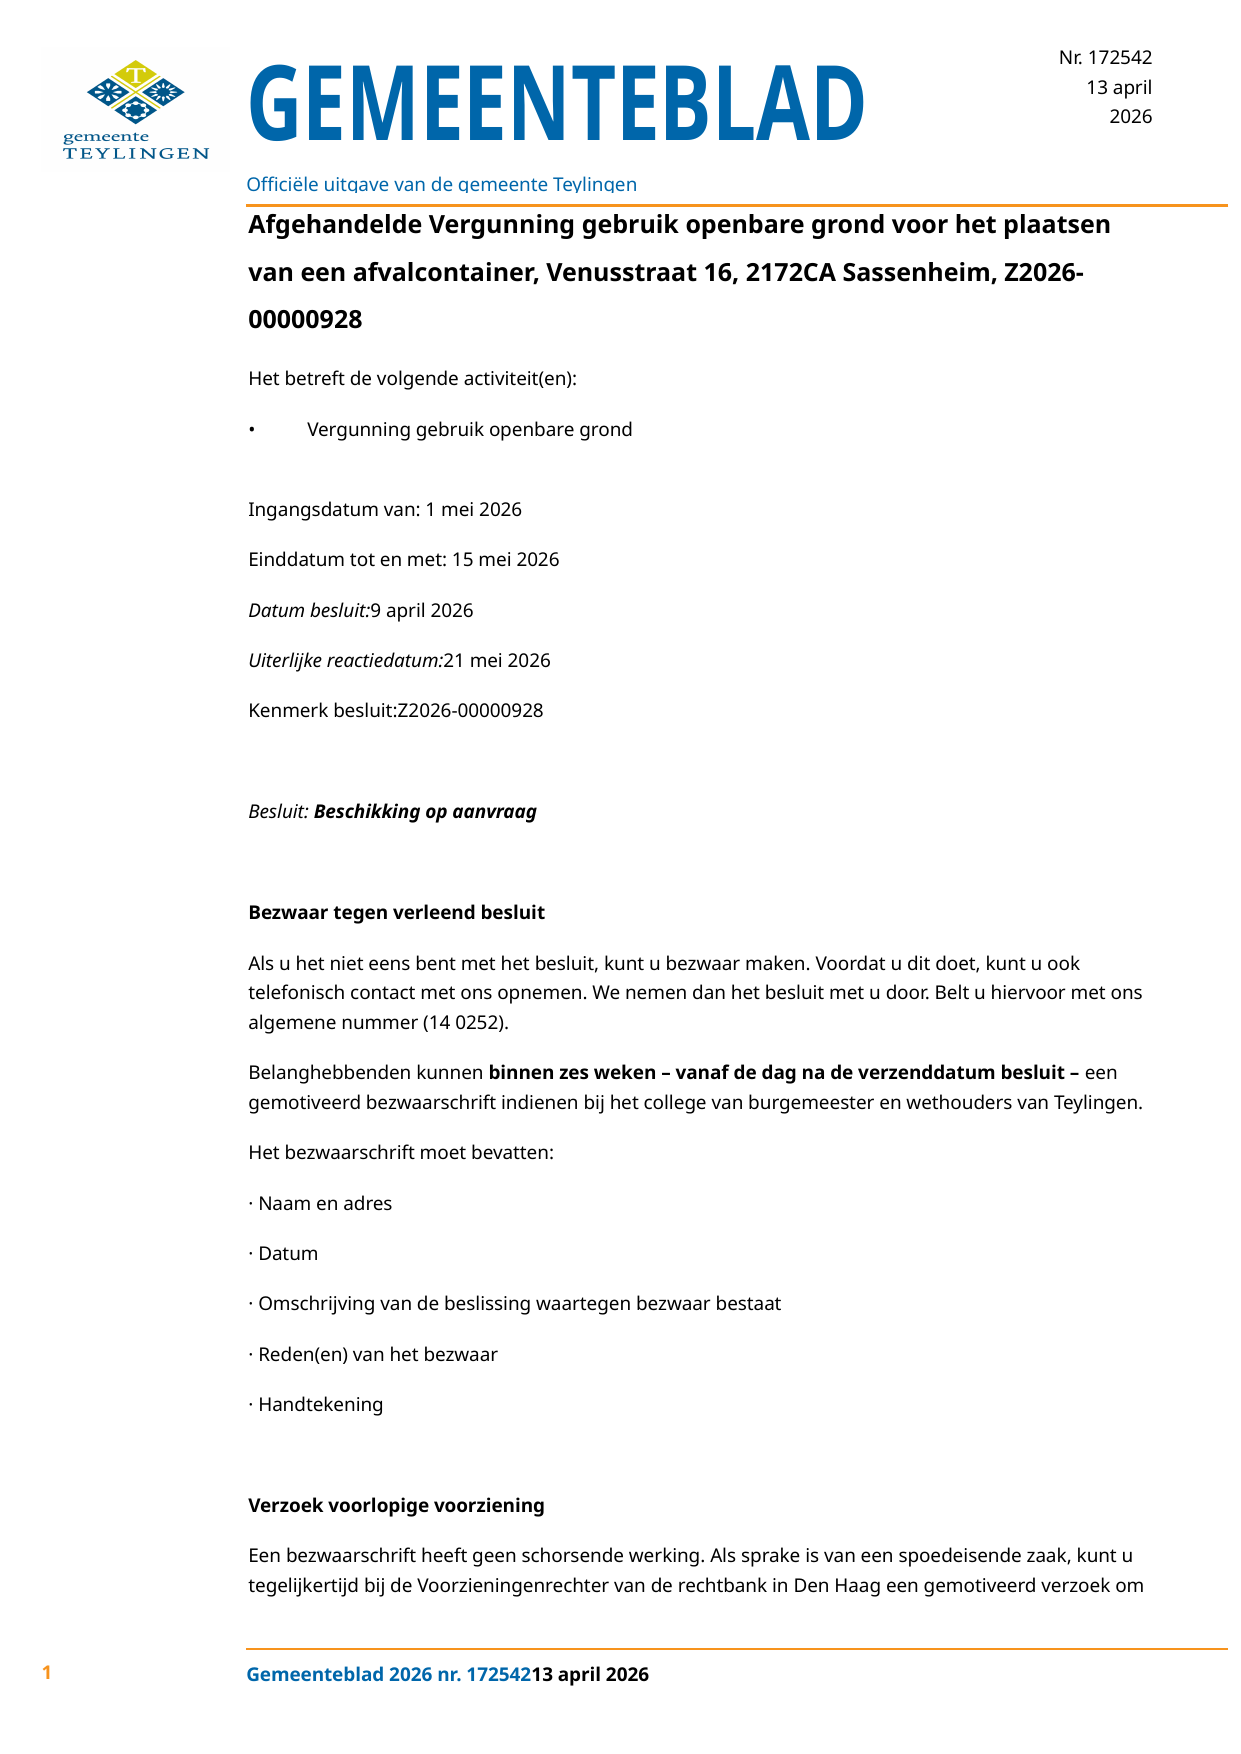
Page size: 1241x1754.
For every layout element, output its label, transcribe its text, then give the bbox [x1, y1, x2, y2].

text Ingangsdatum van: 1 mei 2026 [248, 496, 1152, 522]
text · Reden(en) van het bezwaar [248, 1341, 1152, 1367]
text Als u het niet eens bent met het besluit, kunt u bezwaar maken. Voordat u dit doet, kunt u ook telefonisch contact met ons opnemen. We nemen dan het besluit met u door. Belt u hiervoor met ons algemene nummer (14 0252). [248, 950, 1152, 1034]
picture [41, 47, 231, 172]
text Kenmerk besluit:Z2026-00000928 [248, 698, 1152, 723]
text Een bezwaarschrift heeft geen schorsende werking. Als sprake is van een spoedeisende zaak, kunt u tegelijkertijd bij de Voorzieningenrechter van de rechtbank in Den Haag een gemotiveerd verzoek om [248, 1543, 1152, 1598]
text Verzoek voorlopige voorziening [248, 1492, 1152, 1518]
text Het betreft de volgende activiteit(en): [248, 366, 1152, 391]
text Besluit: Beschikking op aanvraag [248, 798, 1152, 824]
text Datum besluit:9 april 2026 [248, 597, 1152, 622]
text · Omschrijving van de beslissing waartegen bezwaar bestaat [248, 1291, 1152, 1316]
text Uiterlijke reactiedatum:21 mei 2026 [248, 647, 1152, 673]
text · Handtekening [248, 1391, 1152, 1417]
text Het bezwaarschrift moet bevatten: [248, 1139, 1152, 1165]
text · Naam en adres [248, 1190, 1152, 1215]
text · Datum [248, 1240, 1152, 1266]
list Vergunning gebruik openbare grond [248, 416, 1152, 442]
text Belanghebbenden kunnen binnen zes weken – vanaf de dag na de verzenddatum besluit – een gemotiveerd bezwaarschrift indienen bij het college van burgemeester en wethouders van Teylingen. [248, 1059, 1152, 1114]
text Bezwaar tegen verleend besluit [248, 899, 1152, 925]
text Einddatum tot en met: 15 mei 2026 [248, 546, 1152, 572]
text Afgehandelde Vergunning gebruik openbare grond voor het plaatsen van een afvalcontainer, Venusstraat 16, 2172CA Sassenheim, Z2026-00000928 [248, 207, 1152, 336]
